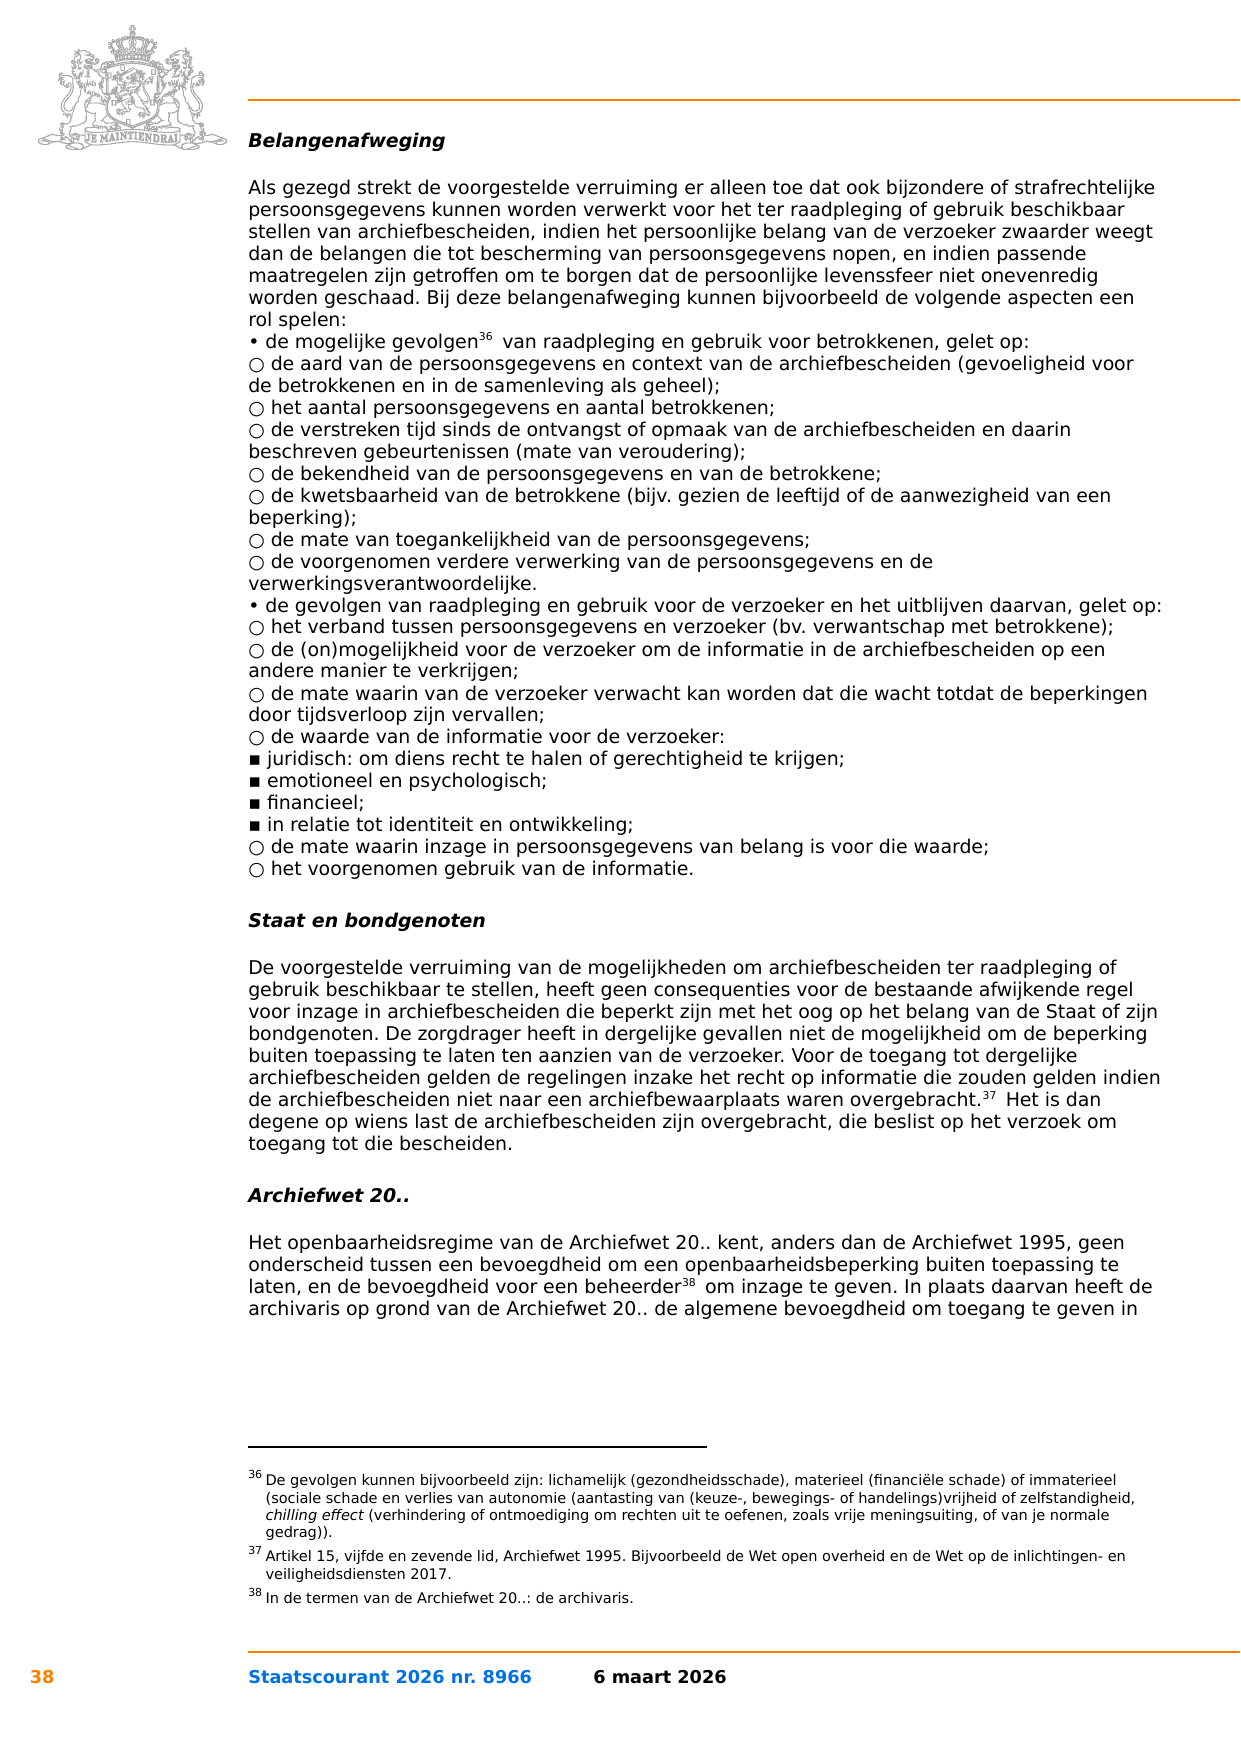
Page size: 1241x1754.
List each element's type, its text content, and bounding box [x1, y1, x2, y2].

text ○ de voorgenomen verdere verwerking van de persoonsgegevens en de verwerkingsverantwoordelijke. [248, 551, 1163, 594]
text ○ de aard van de persoonsgegevens en context van de archiefbescheiden (gevoeligheid voor de betrokkenen en in de samenleving als geheel); [248, 353, 1163, 397]
text ○ de bekendheid van de persoonsgegevens en van de betrokkene; [248, 463, 1163, 484]
subtitle Staat en bondgenoten [248, 910, 1163, 932]
text ▪ emotioneel en psychologisch; [248, 770, 1163, 792]
text ○ de verstreken tijd sinds de ontvangst of opmaak van de archiefbescheiden en daarin beschreven gebeurtenissen (mate van veroudering); [248, 419, 1163, 463]
text ○ de kwetsbaarheid van de betrokkene (bijv. gezien de leeftijd of de aanwezigheid van een beperking); [248, 484, 1163, 528]
text ○ de mate waarin van de verzoeker verwacht kan worden dat die wacht totdat de beperkingen door tijdsverloop zijn vervallen; [248, 682, 1163, 726]
text ▪ juridisch: om diens recht te halen of gerechtigheid te krijgen; [248, 748, 1163, 770]
text De voorgestelde verruiming van de mogelijkheden om archiefbescheiden ter raadpleging of gebruik beschikbaar te stellen, heeft geen consequenties voor de bestaande afwijkende regel voor inzage in archiefbescheiden die beperkt zijn met het oog op het belang van de Staat of zijn bondgenoten. De zorgdrager heeft in dergelijke gevallen niet de mogelijkheid om de beperking buiten toepassing te laten ten aanzien van de verzoeker. Voor de toegang tot dergelijke archiefbescheiden gelden de regelingen inzake het recht op informatie die zouden gelden indien de archiefbescheiden niet naar een archiefbewaarplaats waren overgebracht. Het is dan degene op wiens last de archiefbescheiden zijn overgebracht, die beslist op het verzoek om toegang tot die bescheiden. [248, 957, 1163, 1155]
picture [38, 25, 227, 150]
text ○ de mate van toegankelijkheid van de persoonsgegevens; [248, 528, 1163, 551]
text ○ de mate waarin inzage in persoonsgegevens van belang is voor die waarde; [248, 836, 1163, 858]
text ○ het voorgenomen gebruik van de informatie. [248, 858, 1163, 880]
subtitle Belangenafweging [248, 130, 1163, 152]
text • de gevolgen van raadpleging en gebruik voor de verzoeker en het uitblijven daarvan, gelet op: [248, 594, 1163, 616]
text ○ de waarde van de informatie voor de verzoeker: [248, 726, 1163, 748]
text In de termen van de Archiefwet 20..: de archivaris. [248, 1586, 1163, 1608]
text Het openbaarheidsregime van de Archiefwet 20.. kent, anders dan de Archiefwet 1995, geen onderscheid tussen een bevoegdheid om een openbaarheidsbeperking buiten toepassing te laten, en de bevoegdheid voor een beheerder om inzage te geven. In plaats daarvan heeft de archivaris op grond van de Archiefwet 20.. de algemene bevoegdheid om toegang te geven in [248, 1232, 1163, 1364]
text ○ het aantal persoonsgegevens en aantal betrokkenen; [248, 397, 1163, 419]
text Als gezegd strekt de voorgestelde verruiming er alleen toe dat ook bijzondere of strafrechtelijke persoonsgegevens kunnen worden verwerkt voor het ter raadpleging of gebruik beschikbaar stellen van archiefbescheiden, indien het persoonlijke belang van de verzoeker zwaarder weegt dan de belangen die tot bescherming van persoonsgegevens nopen, en indien passende maatregelen zijn getroffen om te borgen dat de persoonlijke levenssfeer niet onevenredig worden geschaad. Bij deze belangenafweging kunnen bijvoorbeeld de volgende aspecten een rol spelen: [248, 177, 1163, 331]
subtitle Archiefwet 20.. [248, 1185, 1163, 1207]
text ○ de (on)mogelijkheid voor de verzoeker om de informatie in de archiefbescheiden op een andere manier te verkrijgen; [248, 638, 1163, 682]
text • de mogelijke gevolgen van raadpleging en gebruik voor betrokkenen, gelet op: [248, 331, 1163, 353]
text Artikel 15, vijfde en zevende lid, Archiefwet 1995. Bijvoorbeeld de Wet open overheid en de Wet op de inlichtingen- en veiligheidsdiensten 2017. [248, 1544, 1163, 1583]
text ▪ in relatie tot identiteit en ontwikkeling; [248, 814, 1163, 836]
text ○ het verband tussen persoonsgegevens en verzoeker (bv. verwantschap met betrokkene); [248, 616, 1163, 638]
text ▪ financieel; [248, 792, 1163, 814]
text De gevolgen kunnen bijvoorbeeld zijn: lichamelijk (gezondheidsschade), materieel (financiële schade) of immaterieel (sociale schade en verlies van autonomie (aantasting van (keuze-, bewegings- of handelings)vrijheid of zelfstandigheid, chilling effect (verhindering of ontmoediging om rechten uit te oefenen, zoals vrije meningsuiting, of van je normale gedrag)). [248, 1468, 1163, 1541]
